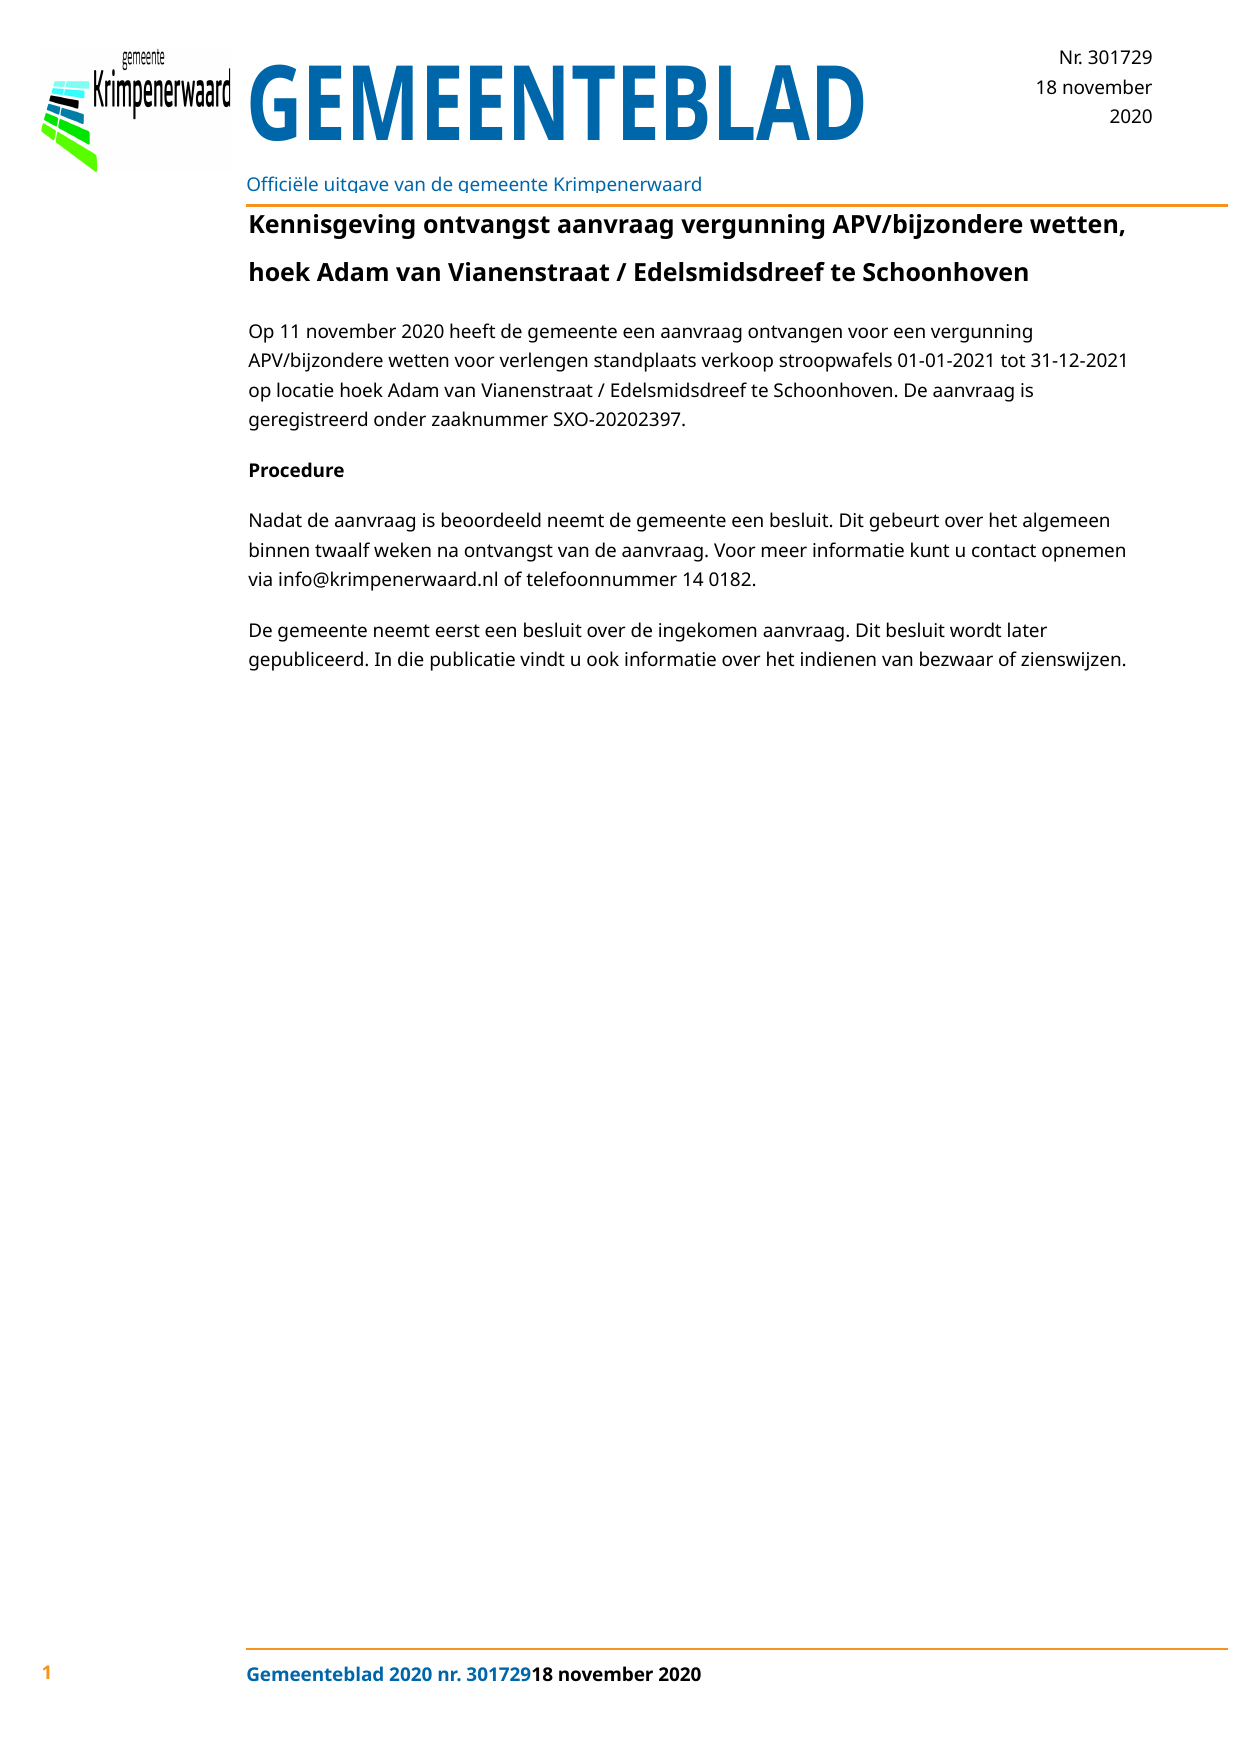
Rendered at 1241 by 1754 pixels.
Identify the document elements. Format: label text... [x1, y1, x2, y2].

text Op 11 november 2020 heeft de gemeente een aanvraag ontvangen voor een vergunning APV/bijzondere wetten voor verlengen standplaats verkoop stroopwafels 01-01-2021 tot 31-12-2021 op locatie hoek Adam van Vianenstraat / Edelsmidsdreef te Schoonhoven. De aanvraag is geregistreerd onder zaaknummer SXO-20202397. [248, 318, 1152, 432]
text Procedure [248, 457, 1152, 483]
text Kennisgeving ontvangst aanvraag vergunning APV/bijzondere wetten, hoek Adam van Vianenstraat / Edelsmidsdreef te Schoonhoven [248, 207, 1152, 288]
text Nadat de aanvraag is beoordeeld neemt de gemeente een besluit. Dit gebeurt over het algemeen binnen twaalf weken na ontvangst van de aanvraag. Voor meer informatie kunt u contact opnemen via info@krimpenerwaard.nl of telefoonnummer 14 0182. [248, 507, 1152, 592]
picture [41, 47, 231, 172]
text De gemeente neemt eerst een besluit over de ingekomen aanvraag. Dit besluit wordt later gepubliceerd. In die publicatie vindt u ook informatie over het indienen van bezwaar of zienswijzen. [248, 617, 1152, 672]
